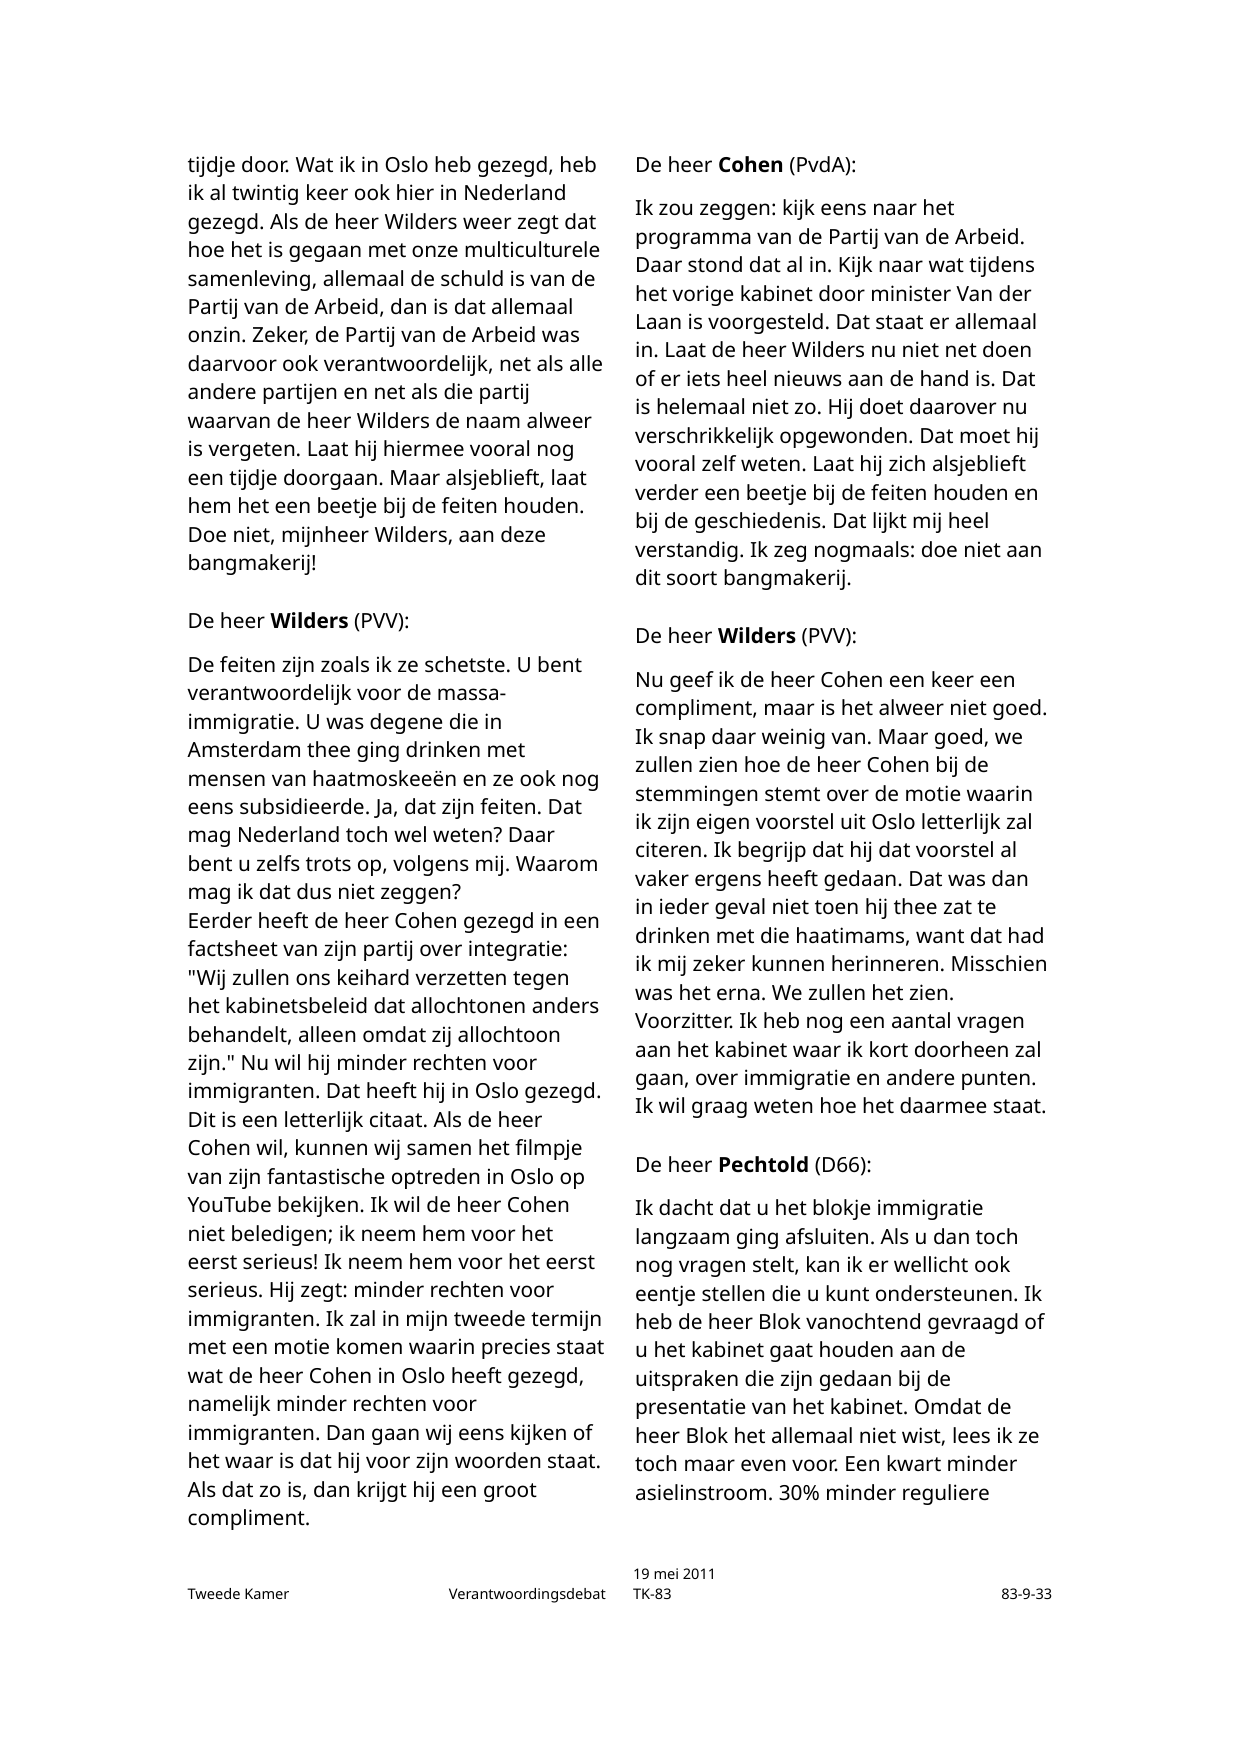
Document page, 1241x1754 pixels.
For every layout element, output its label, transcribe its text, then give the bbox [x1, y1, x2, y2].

text De heer Cohen (PvdA): [635, 150, 1053, 178]
text De heer Wilders (PVV): [187, 607, 605, 635]
text Ik zou zeggen: kijk eens naar het programma van de Partij van de Arbeid. Daar stond dat al in. Kijk naar wat tijdens het vorige kabinet door minister Van der Laan is voorgesteld. Dat staat er allemaal in. Laat de heer Wilders nu niet net doen of er iets heel nieuws aan de hand is. Dat is helemaal niet zo. Hij doet daarover nu verschrikkelijk opgewonden. Dat moet hij vooral zelf weten. Laat hij zich alsjeblieft verder een beetje bij de feiten houden en bij de geschiedenis. Dat lijkt mij heel verstandig. Ik zeg nogmaals: doe niet aan dit soort bangmakerij. [635, 193, 1053, 592]
text Ik dacht dat u het blokje immigratie langzaam ging afsluiten. Als u dan toch nog vragen stelt, kan ik er wellicht ook eentje stellen die u kunt ondersteunen. Ik heb de heer Blok vanochtend gevraagd of u het kabinet gaat houden aan de uitspraken die zijn gedaan bij de presentatie van het kabinet. Omdat de heer Blok het allemaal niet wist, lees ik ze toch maar even voor. Een kwart minder asielinstroom. 30% minder reguliere [635, 1193, 1053, 1506]
text De heer Pechtold (D66): [635, 1150, 1053, 1178]
text De feiten zijn zoals ik ze schetste. U bent verantwoordelijk voor de massa-immigratie. U was degene die in Amsterdam thee ging drinken met mensen van haatmoskeeën en ze ook nog eens subsidieerde. Ja, dat zijn feiten. Dat mag Nederland toch wel weten? Daar bent u zelfs trots op, volgens mij. Waarom mag ik dat dus niet zeggen? [187, 650, 605, 906]
text Voorzitter. Ik heb nog een aantal vragen aan het kabinet waar ik kort doorheen zal gaan, over immigratie en andere punten. Ik wil graag weten hoe het daarmee staat. [635, 1006, 1053, 1120]
text tijdje door. Wat ik in Oslo heb gezegd, heb ik al twintig keer ook hier in Nederland gezegd. Als de heer Wilders weer zegt dat hoe het is gegaan met onze multiculturele samenleving, allemaal de schuld is van de Partij van de Arbeid, dan is dat allemaal onzin. Zeker, de Partij van de Arbeid was daarvoor ook verantwoordelijk, net als alle andere partijen en net als die partij waarvan de heer Wilders de naam alweer is vergeten. Laat hij hiermee vooral nog een tijdje doorgaan. Maar alsjeblieft, laat hem het een beetje bij de feiten houden. Doe niet, mijnheer Wilders, aan deze bangmakerij! [187, 150, 605, 577]
text Eerder heeft de heer Cohen gezegd in een factsheet van zijn partij over integratie: "Wij zullen ons keihard verzetten tegen het kabinetsbeleid dat allochtonen anders behandelt, alleen omdat zij allochtoon zijn." Nu wil hij minder rechten voor immigranten. Dat heeft hij in Oslo gezegd. Dit is een letterlijk citaat. Als de heer Cohen wil, kunnen wij samen het filmpje van zijn fantastische optreden in Oslo op YouTube bekijken. Ik wil de heer Cohen niet beledigen; ik neem hem voor het eerst serieus! Ik neem hem voor het eerst serieus. Hij zegt: minder rechten voor immigranten. Ik zal in mijn tweede termijn met een motie komen waarin precies staat wat de heer Cohen in Oslo heeft gezegd, namelijk minder rechten voor immigranten. Dan gaan wij eens kijken of het waar is dat hij voor zijn woorden staat. Als dat zo is, dan krijgt hij een groot compliment. [187, 906, 605, 1532]
text Nu geef ik de heer Cohen een keer een compliment, maar is het alweer niet goed. Ik snap daar weinig van. Maar goed, we zullen zien hoe de heer Cohen bij de stemmingen stemt over de motie waarin ik zijn eigen voorstel uit Oslo letterlijk zal citeren. Ik begrijp dat hij dat voorstel al vaker ergens heeft gedaan. Dat was dan in ieder geval niet toen hij thee zat te drinken met die haatimams, want dat had ik mij zeker kunnen herinneren. Misschien was het erna. We zullen het zien. [635, 665, 1053, 1006]
text De heer Wilders (PVV): [635, 622, 1053, 650]
